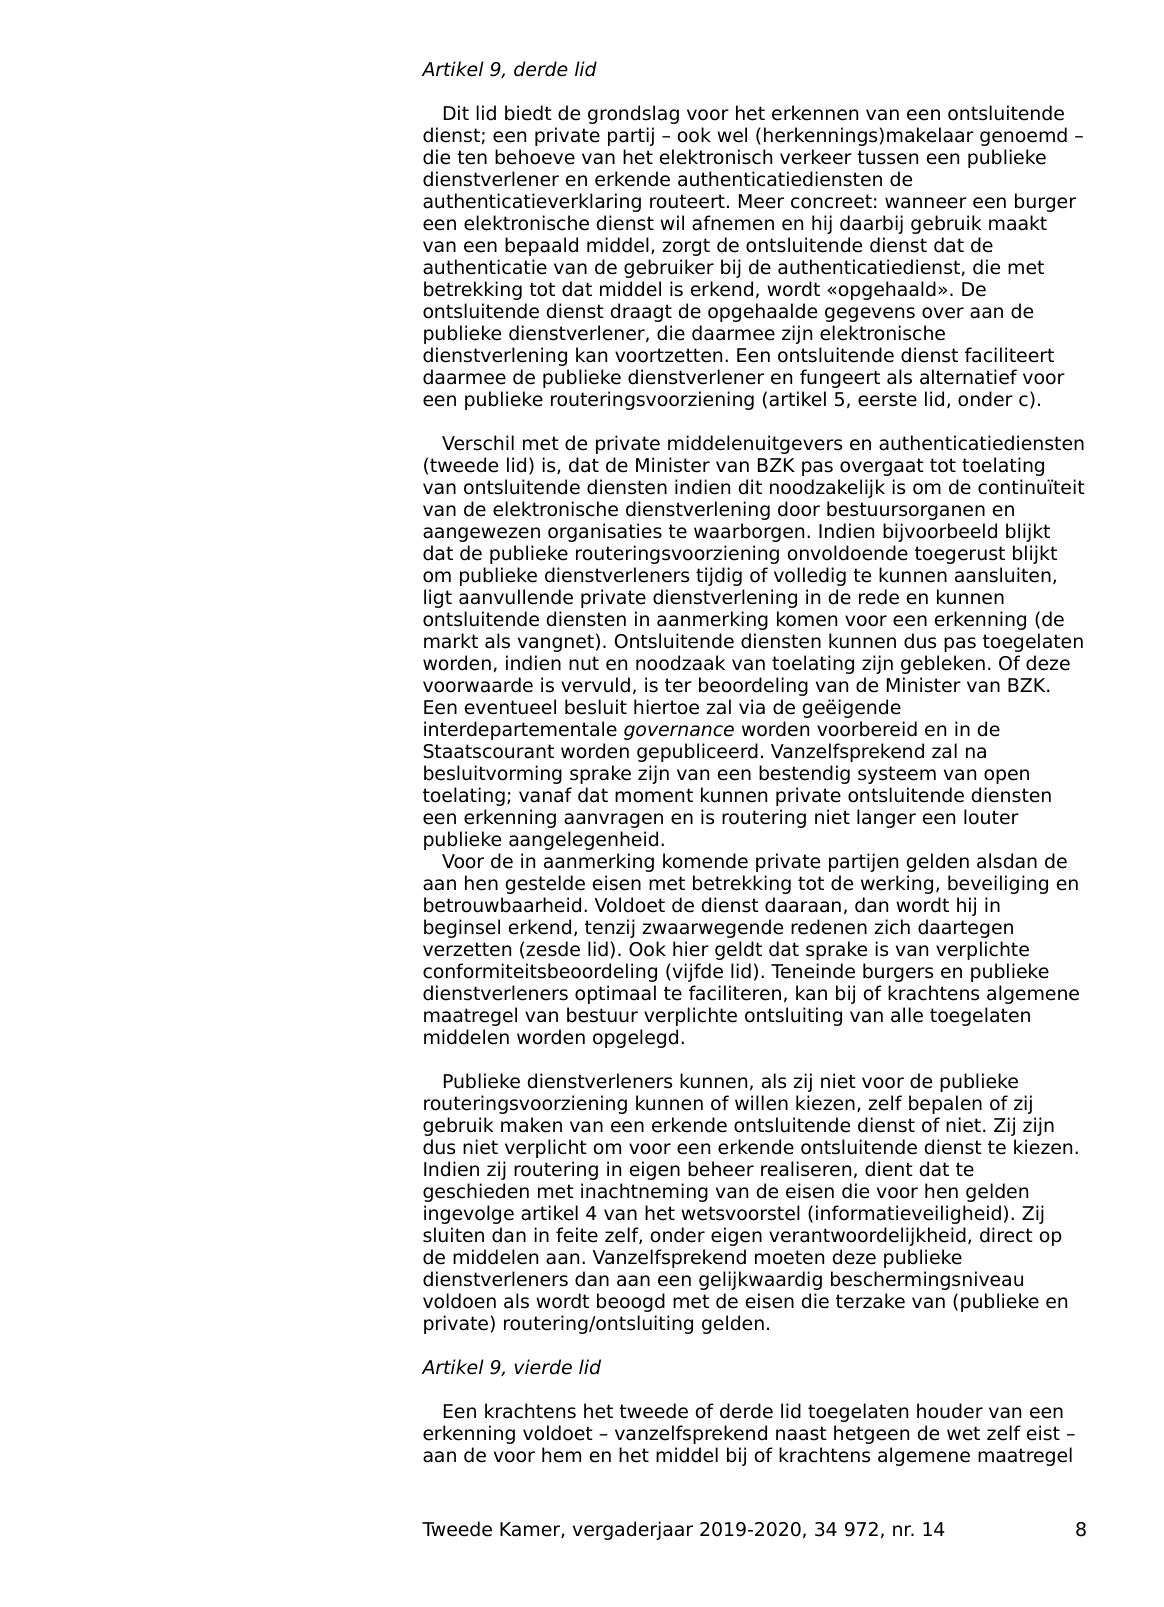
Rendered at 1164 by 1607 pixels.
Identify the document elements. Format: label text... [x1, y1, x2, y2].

text Publieke dienstverleners kunnen, als zij niet voor de publieke routeringsvoorziening kunnen of willen kiezen, zelf bepalen of zij gebruik maken van een erkende ontsluitende dienst of niet. Zij zijn dus niet verplicht om voor een erkende ontsluitende dienst te kiezen. Indien zij routering in eigen beheer realiseren, dient dat te geschieden met inachtneming van de eisen die voor hen gelden ingevolge artikel 4 van het wetsvoorstel (informatieveiligheid). Zij sluiten dan in feite zelf, onder eigen verantwoordelijkheid, direct op de middelen aan. Vanzelfsprekend moeten deze publieke dienstverleners dan aan een gelijkwaardig beschermingsniveau voldoen als wordt beoogd met de eisen die terzake van (publieke en private) routering/ontsluiting gelden. [422, 1071, 1087, 1334]
text Voor de in aanmerking komende private partijen gelden alsdan de aan hen gestelde eisen met betrekking tot de werking, beveiliging en betrouwbaarheid. Voldoet de dienst daaraan, dan wordt hij in beginsel erkend, tenzij zwaarwegende redenen zich daartegen verzetten (zesde lid). Ook hier geldt dat sprake is van verplichte conformiteitsbeoordeling (vijfde lid). Teneinde burgers en publieke dienstverleners optimaal te faciliteren, kan bij of krachtens algemene maatregel van bestuur verplichte ontsluiting van alle toegelaten middelen worden opgelegd. [422, 851, 1087, 1048]
text Een krachtens het tweede of derde lid toegelaten houder van een erkenning voldoet – vanzelfsprekend naast hetgeen de wet zelf eist – aan de voor hem en het middel bij of krachtens algemene maatregel [422, 1401, 1087, 1467]
text Dit lid biedt de grondslag voor het erkennen van een ontsluitende dienst; een private partij – ook wel (herkennings)makelaar genoemd – die ten behoeve van het elektronisch verkeer tussen een publieke dienstverlener en erkende authenticatiediensten de authenticatieverklaring routeert. Meer concreet: wanneer een burger een elektronische dienst wil afnemen en hij daarbij gebruik maakt van een bepaald middel, zorgt de ontsluitende dienst dat de authenticatie van de gebruiker bij de authenticatiedienst, die met betrekking tot dat middel is erkend, wordt «opgehaald». De ontsluitende dienst draagt de opgehaalde gegevens over aan de publieke dienstverlener, die daarmee zijn elektronische dienstverlening kan voortzetten. Een ontsluitende dienst faciliteert daarmee de publieke dienstverlener en fungeert als alternatief voor een publieke routeringsvoorziening (artikel 5, eerste lid, onder c). [422, 103, 1087, 411]
text Verschil met de private middelenuitgevers en authenticatiediensten (tweede lid) is, dat de Minister van BZK pas overgaat tot toelating van ontsluitende diensten indien dit noodzakelijk is om de continuïteit van de elektronische dienstverlening door bestuursorganen en aangewezen organisaties te waarborgen. Indien bijvoorbeeld blijkt dat de publieke routeringsvoorziening onvoldoende toegerust blijkt om publieke dienstverleners tijdig of volledig te kunnen aansluiten, ligt aanvullende private dienstverlening in de rede en kunnen ontsluitende diensten in aanmerking komen voor een erkenning (de markt als vangnet). Ontsluitende diensten kunnen dus pas toegelaten worden, indien nut en noodzaak van toelating zijn gebleken. Of deze voorwaarde is vervuld, is ter beoordeling van de Minister van BZK. Een eventueel besluit hiertoe zal via de geëigende interdepartementale governance worden voorbereid en in de Staatscourant worden gepubliceerd. Vanzelfsprekend zal na besluitvorming sprake zijn van een bestendig systeem van open toelating; vanaf dat moment kunnen private ontsluitende diensten een erkenning aanvragen en is routering niet langer een louter publieke aangelegenheid. [422, 433, 1087, 851]
subtitle Artikel 9, vierde lid [422, 1357, 1087, 1379]
subtitle Artikel 9, derde lid [422, 59, 1087, 81]
